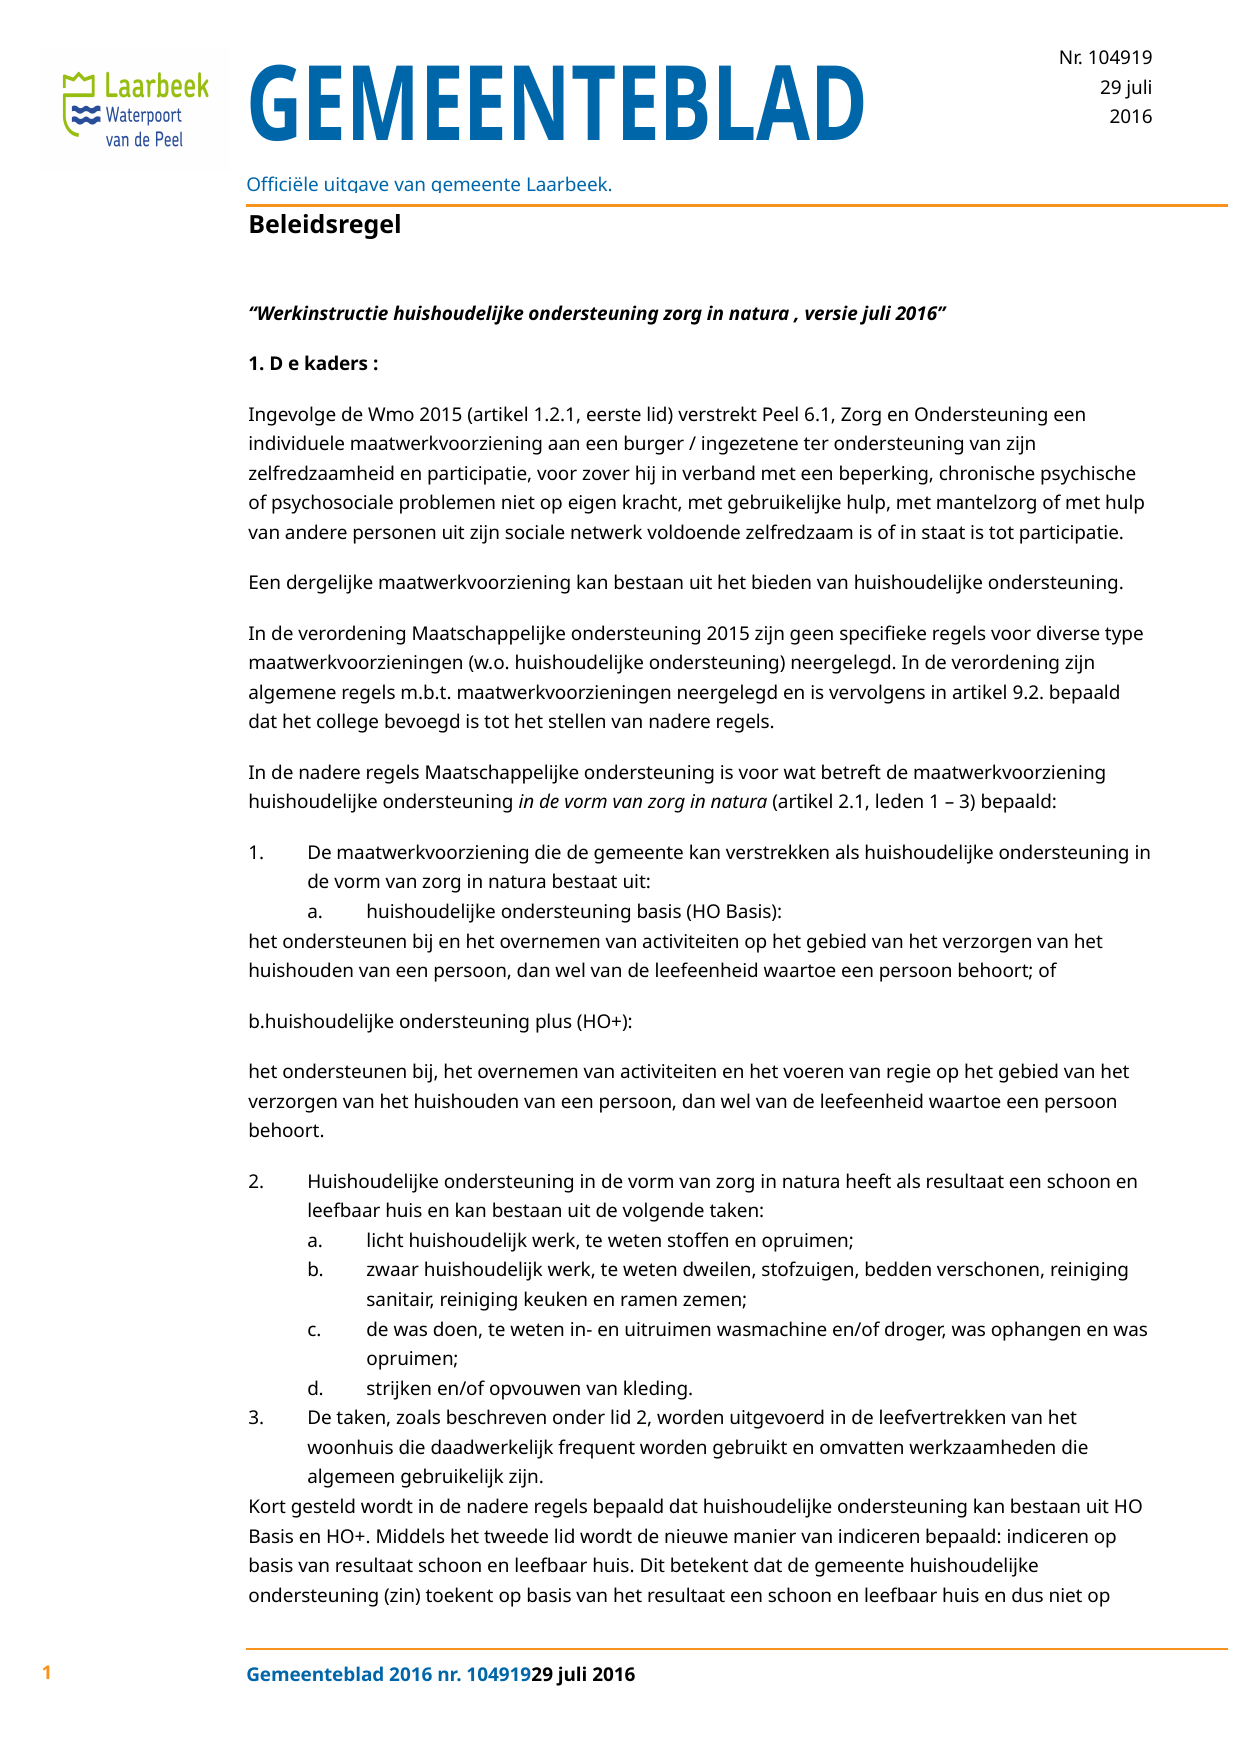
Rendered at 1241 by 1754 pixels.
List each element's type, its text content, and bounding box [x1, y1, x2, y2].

list huishoudelijke ondersteuning basis (HO Basis): [307, 898, 1152, 924]
text het ondersteunen bij en het overnemen van activiteiten op het gebied van het verzorgen van het huishouden van een persoon, dan wel van de leefeenheid waartoe een persoon behoort; of [248, 928, 1152, 983]
list zwaar huishoudelijk werk, te weten dweilen, stofzuigen, bedden verschonen, reiniging sanitair, reiniging keuken en ramen zemen; [307, 1257, 1152, 1312]
text Een dergelijke maatwerkvoorziening kan bestaan uit het bieden van huishoudelijke ondersteuning. [248, 569, 1152, 595]
text het ondersteunen bij, het overnemen van activiteiten en het voeren van regie op het gebied van het verzorgen van het huishouden van een persoon, dan wel van de leefeenheid waartoe een persoon behoort. [248, 1058, 1152, 1143]
list strijken en/of opvouwen van kleding. [307, 1375, 1152, 1401]
text In de nadere regels Maatschappelijke ondersteuning is voor wat betreft de maatwerkvoorziening huishoudelijke ondersteuning in de vorm van zorg in natura (artikel 2.1, leden 1 – 3) bepaald: [248, 759, 1152, 814]
text In de verordening Maatschappelijke ondersteuning 2015 zijn geen specifieke regels voor diverse type maatwerkvoorzieningen (w.o. huishoudelijke ondersteuning) neergelegd. In de verordening zijn algemene regels m.b.t. maatwerkvoorzieningen neergelegd en is vervolgens in artikel 9.2. bepaald dat het college bevoegd is tot het stellen van nadere regels. [248, 620, 1152, 734]
text 1. D e kaders : [248, 350, 1152, 376]
text Ingevolge de Wmo 2015 (artikel 1.2.1, eerste lid) verstrekt Peel 6.1, Zorg en Ondersteuning een individuele maatwerkvoorziening aan een burger / ingezetene ter ondersteuning van zijn zelfredzaamheid en participatie, voor zover hij in verband met een beperking, chronische psychische of psychosociale problemen niet op eigen kracht, met gebruikelijke hulp, met mantelzorg of met hulp van andere personen uit zijn sociale netwerk voldoende zelfredzaam is of in staat is tot participatie. [248, 401, 1152, 545]
list de was doen, te weten in- en uitruimen wasmachine en/of droger, was ophangen en was opruimen; [307, 1316, 1152, 1371]
text Kort gesteld wordt in de nadere regels bepaald dat huishoudelijke ondersteuning kan bestaan uit HO Basis en HO+. Middels het tweede lid wordt de nieuwe manier van indiceren bepaald: indiceren op basis van resultaat schoon en leefbaar huis. Dit betekent dat de gemeente huishoudelijke ondersteuning (zin) toekent op basis van het resultaat een schoon en leefbaar huis en dus niet op [248, 1493, 1152, 1608]
text Beleidsregel [248, 207, 1152, 241]
list De taken, zoals beschreven onder lid 2, worden uitgevoerd in de leefvertrekken van het woonhuis die daadwerkelijk frequent worden gebruikt en omvatten werkzaamheden die algemeen gebruikelijk zijn. [248, 1404, 1152, 1489]
picture [41, 47, 231, 172]
list licht huishoudelijk werk, te weten stoffen en opruimen; [307, 1227, 1152, 1253]
list Huishoudelijke ondersteuning in de vorm van zorg in natura heeft als resultaat een schoon en leefbaar huis en kan bestaan uit de volgende taken: [248, 1168, 1152, 1223]
text b.huishoudelijke ondersteuning plus (HO+): [248, 1008, 1152, 1033]
text “Werkinstructie huishoudelijke ondersteuning zorg in natura , versie juli 2016” [248, 300, 1152, 326]
list De maatwerkvoorziening die de gemeente kan verstrekken als huishoudelijke ondersteuning in de vorm van zorg in natura bestaat uit: [248, 839, 1152, 894]
